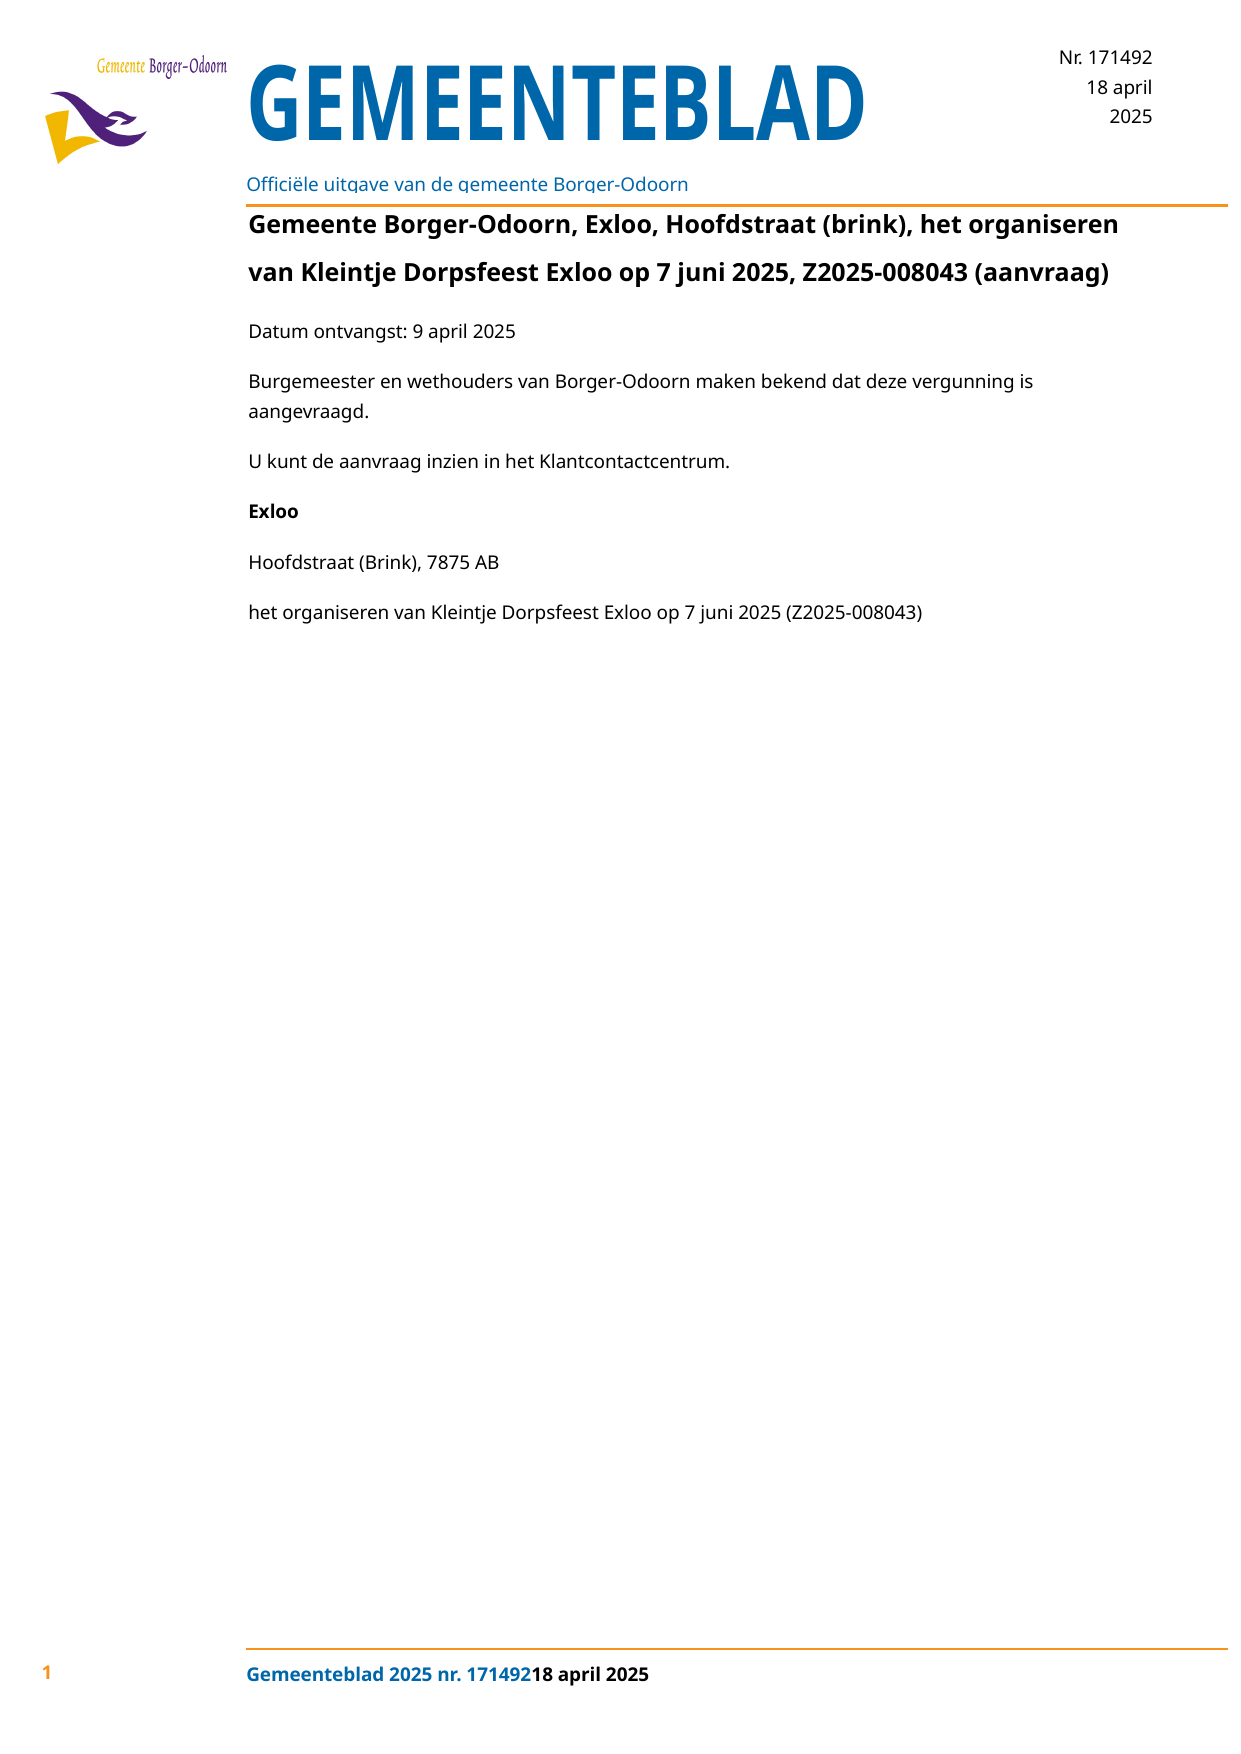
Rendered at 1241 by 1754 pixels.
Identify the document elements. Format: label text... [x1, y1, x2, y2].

text U kunt de aanvraag inzien in het Klantcontactcentrum. [248, 448, 1152, 474]
text Burgemeester en wethouders van Borger-Odoorn maken bekend dat deze vergunning is aangevraagd. [248, 368, 1152, 424]
picture [41, 47, 231, 172]
text Hoofdstraat (Brink), 7875 AB [248, 549, 1152, 575]
text Gemeente Borger-Odoorn, Exloo, Hoofdstraat (brink), het organiseren van Kleintje Dorpsfeest Exloo op 7 juni 2025, Z2025-008043 (aanvraag) [248, 207, 1152, 288]
text Datum ontvangst: 9 april 2025 [248, 318, 1152, 344]
text Exloo [248, 499, 1152, 524]
text het organiseren van Kleintje Dorpsfeest Exloo op 7 juni 2025 (Z2025-008043) [248, 599, 1152, 625]
